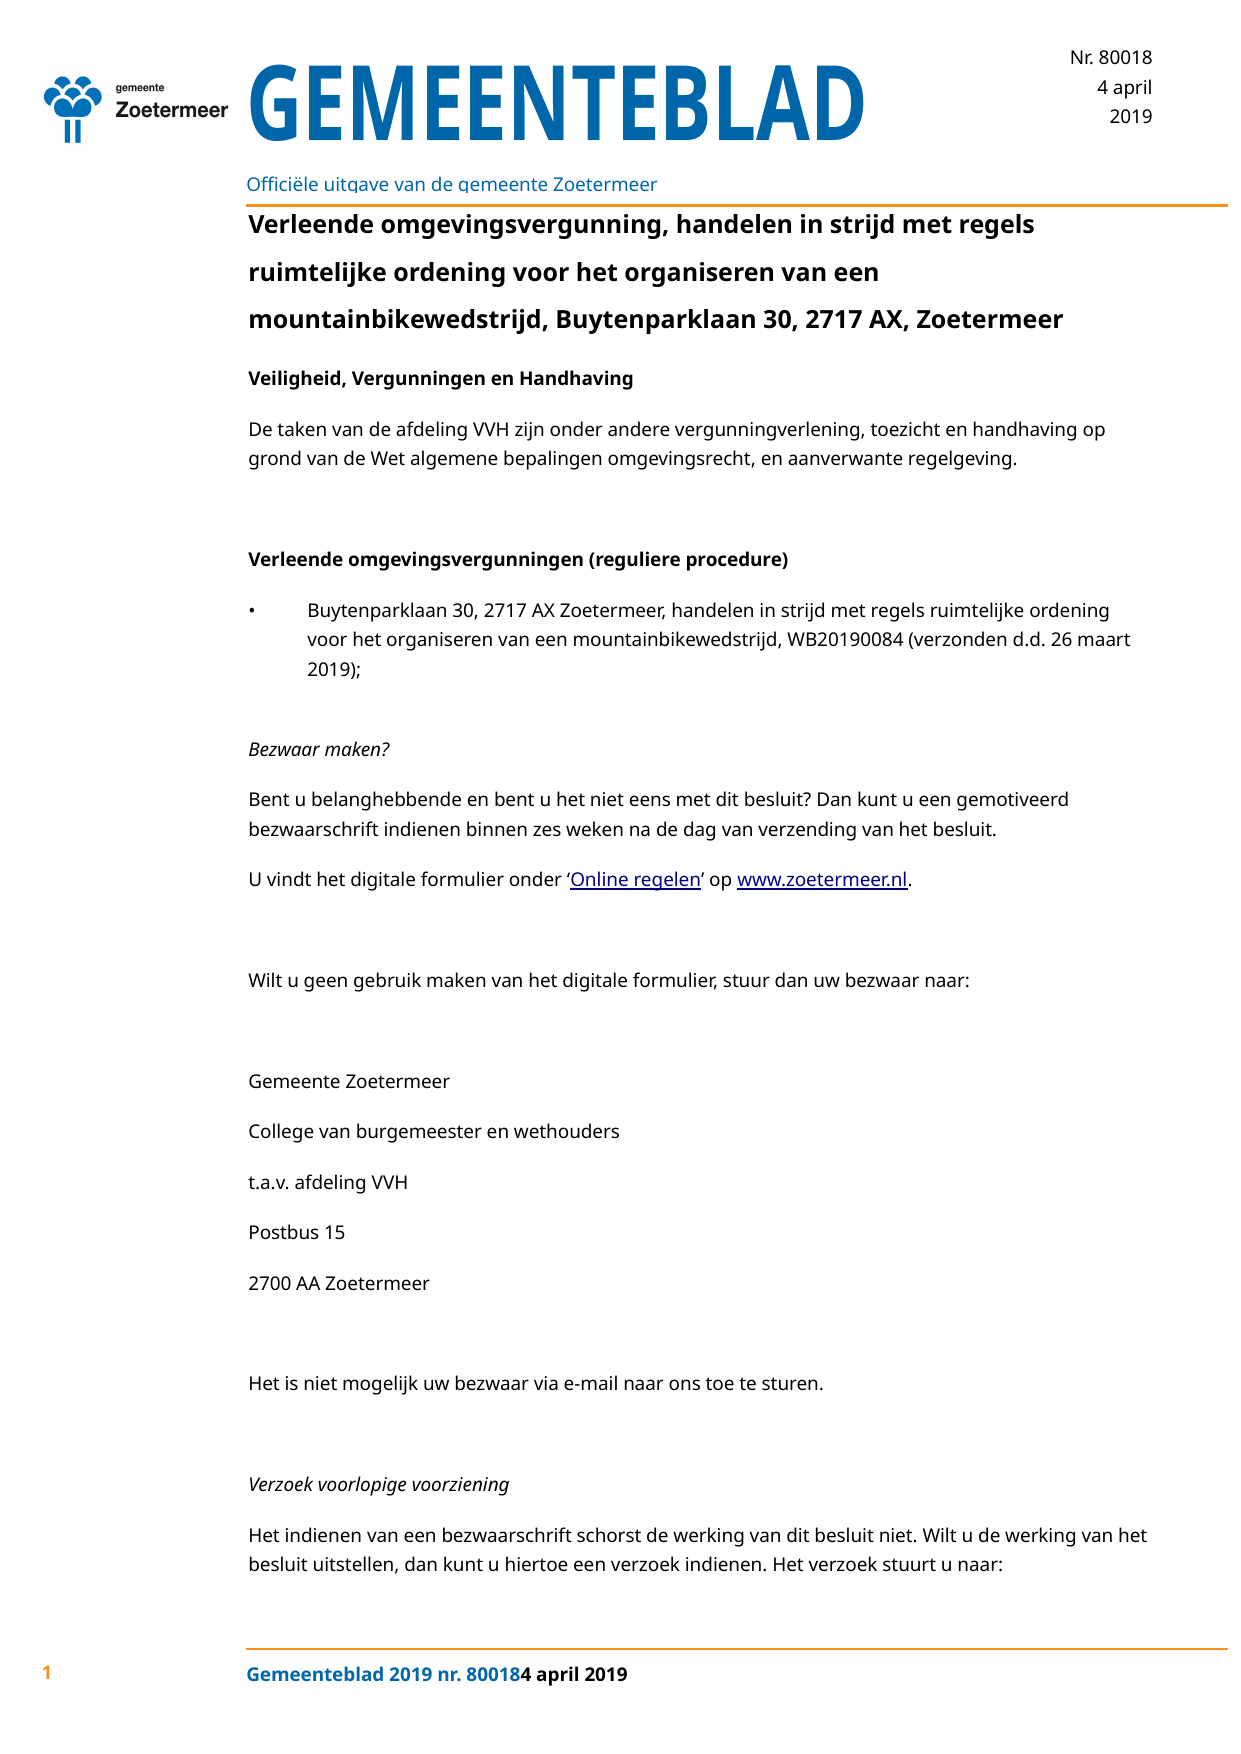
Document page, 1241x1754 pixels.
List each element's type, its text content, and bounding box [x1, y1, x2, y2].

text College van burgemeester en wethouders [248, 1118, 1152, 1144]
text Gemeente Zoetermeer [248, 1068, 1152, 1094]
text Postbus 15 [248, 1219, 1152, 1245]
text Het is niet mogelijk uw bezwaar via e-mail naar ons toe te sturen. [248, 1371, 1152, 1396]
text De taken van de afdeling VVH zijn onder andere vergunningverlening, toezicht en handhaving op grond van de Wet algemene bepalingen omgevingsrecht, en aanverwante regelgeving. [248, 416, 1152, 471]
text Verleende omgevingsvergunningen (reguliere procedure) [248, 546, 1152, 572]
picture [41, 47, 231, 172]
text Wilt u geen gebruik maken van het digitale formulier, stuur dan uw bezwaar naar: [248, 967, 1152, 993]
text Verzoek voorlopige voorziening [248, 1471, 1152, 1497]
text Veiligheid, Vergunningen en Handhaving [248, 366, 1152, 391]
text Bent u belanghebbende en bent u het niet eens met dit besluit? Dan kunt u een gemotiveerd bezwaarschrift indienen binnen zes weken na de dag van verzending van het besluit. [248, 786, 1152, 842]
text Bezwaar maken? [248, 736, 1152, 762]
text 2700 AA Zoetermeer [248, 1270, 1152, 1295]
text Het indienen van een bezwaarschrift schorst de werking van dit besluit niet. Wilt u de werking van het besluit uitstellen, dan kunt u hiertoe een verzoek indienen. Het verzoek stuurt u naar: [248, 1522, 1152, 1577]
list Buytenparklaan 30, 2717 AX Zoetermeer, handelen in strijd met regels ruimtelijke ordening voor het organiseren van een mountainbikewedstrijd, WB20190084 (verzonden d.d. 26 maart 2019); [248, 597, 1152, 682]
text U vindt het digitale formulier onder ‘Online regelen’ op www.zoetermeer.nl. [248, 866, 1152, 892]
text Verleende omgevingsvergunning, handelen in strijd met regels ruimtelijke ordening voor het organiseren van een mountainbikewedstrijd, Buytenparklaan 30, 2717 AX, Zoetermeer [248, 207, 1152, 336]
text t.a.v. afdeling VVH [248, 1169, 1152, 1194]
